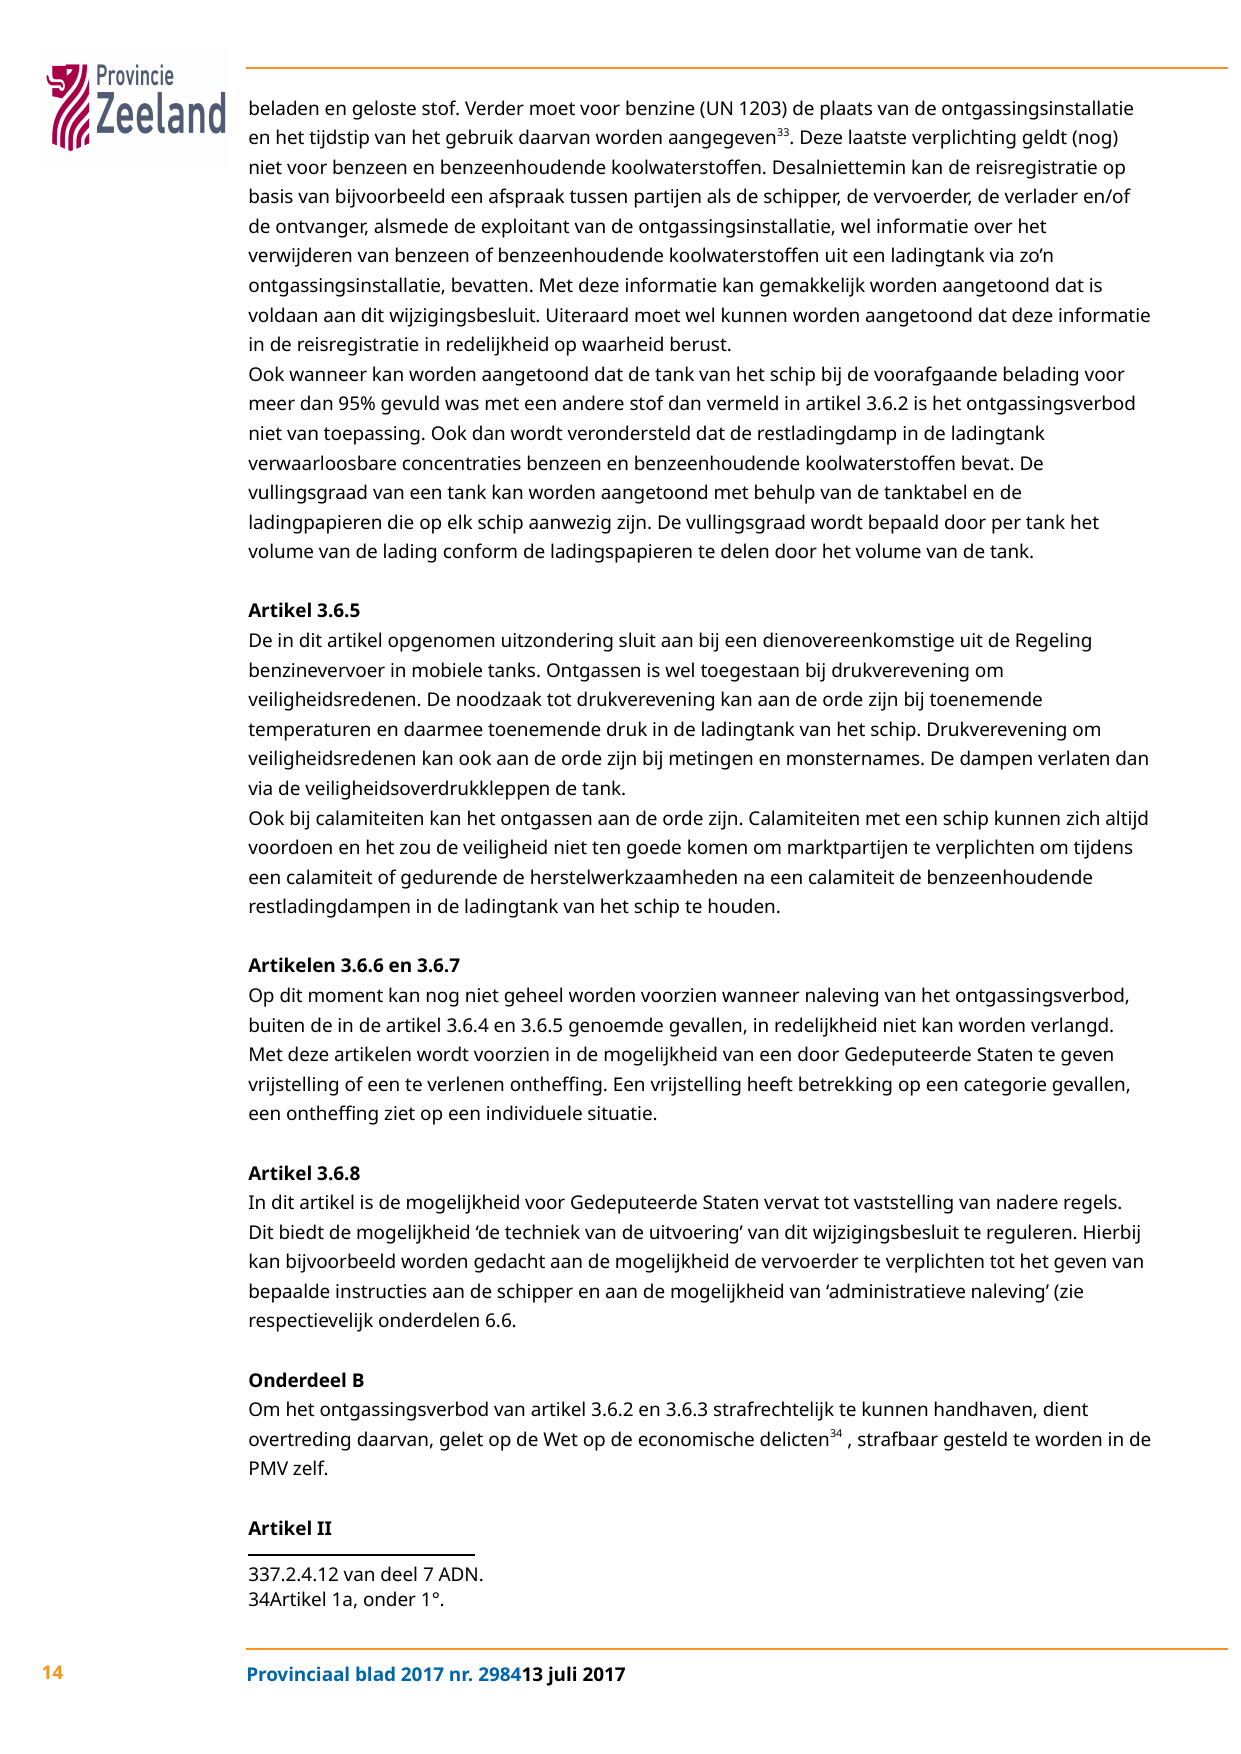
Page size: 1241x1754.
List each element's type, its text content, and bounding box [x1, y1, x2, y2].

text Op dit moment kan nog niet geheel worden voorzien wanneer naleving van het ontgassingsverbod, buiten de in de artikel 3.6.4 en 3.6.5 genoemde gevallen, in redelijkheid niet kan worden verlangd. Met deze artikelen wordt voorzien in de mogelijkheid van een door Gedeputeerde Staten te geven vrijstelling of een te verlenen ontheffing. Een vrijstelling heeft betrekking op een categorie gevallen, een ontheffing ziet op een individuele situatie. [248, 982, 1152, 1126]
text Artikelen 3.6.6 en 3.6.7 [248, 953, 1152, 978]
text Artikel 3.6.5 [248, 598, 1152, 623]
text Artikel 3.6.8 [248, 1160, 1152, 1186]
text De in dit artikel opgenomen uitzondering sluit aan bij een dienovereenkomstige uit de Regeling benzinevervoer in mobiele tanks. Ontgassen is wel toegestaan bij drukverevening om veiligheidsredenen. De noodzaak tot drukverevening kan aan de orde zijn bij toenemende temperaturen en daarmee toenemende druk in de ladingtank van het schip. Drukverevening om veiligheidsredenen kan ook aan de orde zijn bij metingen en monsternames. De dampen verlaten dan via de veiligheidsoverdrukkleppen de tank. [248, 627, 1152, 801]
text Ook bij calamiteiten kan het ontgassen aan de orde zijn. Calamiteiten met een schip kunnen zich altijd voordoen en het zou de veiligheid niet ten goede komen om marktpartijen te verplichten om tijdens een calamiteit of gedurende de herstelwerkzaamheden na een calamiteit de benzeenhoudende restladingdampen in de ladingtank van het schip te houden. [248, 805, 1152, 919]
text Artikel II [248, 1515, 1152, 1541]
text 7.2.4.12 van deel 7 ADN. [248, 1561, 1152, 1586]
picture [41, 47, 231, 172]
text In dit artikel is de mogelijkheid voor Gedeputeerde Staten vervat tot vaststelling van nadere regels. Dit biedt de mogelijkheid ‘de techniek van de uitvoering’ van dit wijzigingsbesluit te reguleren. Hierbij kan bijvoorbeeld worden gedacht aan de mogelijkheid de vervoerder te verplichten tot het geven van bepaalde instructies aan de schipper en aan de mogelijkheid van ‘administratieve naleving’ (zie respectievelijk onderdelen 6.6. [248, 1189, 1152, 1333]
text beladen en geloste stof. Verder moet voor benzine (UN 1203) de plaats van de ontgassingsinstallatie en het tijdstip van het gebruik daarvan worden aangegeven. Deze laatste verplichting geldt (nog) niet voor benzeen en benzeenhoudende koolwaterstoffen. Desalniettemin kan de reisregistratie op basis van bijvoorbeeld een afspraak tussen partijen als de schipper, de vervoerder, de verlader en/of de ontvanger, alsmede de exploitant van de ontgassingsinstallatie, wel informatie over het verwijderen van benzeen of benzeenhoudende koolwaterstoffen uit een ladingtank via zo’n ontgassingsinstallatie, bevatten. Met deze informatie kan gemakkelijk worden aangetoond dat is voldaan aan dit wijzigingsbesluit. Uiteraard moet wel kunnen worden aangetoond dat deze informatie in de reisregistratie in redelijkheid op waarheid berust. [248, 95, 1152, 357]
text Om het ontgassingsverbod van artikel 3.6.2 en 3.6.3 strafrechtelijk te kunnen handhaven, dient overtreding daarvan, gelet op de Wet op de economische delicten , strafbaar gesteld te worden in de PMV zelf. [248, 1396, 1152, 1481]
text Ook wanneer kan worden aangetoond dat de tank van het schip bij de voorafgaande belading voor meer dan 95% gevuld was met een andere stof dan vermeld in artikel 3.6.2 is het ontgassingsverbod niet van toepassing. Ook dan wordt verondersteld dat de restladingdamp in de ladingtank verwaarloosbare concentraties benzeen en benzeenhoudende koolwaterstoffen bevat. De vullingsgraad van een tank kan worden aangetoond met behulp van de tanktabel en de ladingpapieren die op elk schip aanwezig zijn. De vullingsgraad wordt bepaald door per tank het volume van de lading conform de ladingspapieren te delen door het volume van de tank. [248, 361, 1152, 564]
text Onderdeel B [248, 1367, 1152, 1393]
text Artikel 1a, onder 1°. [248, 1586, 1152, 1612]
